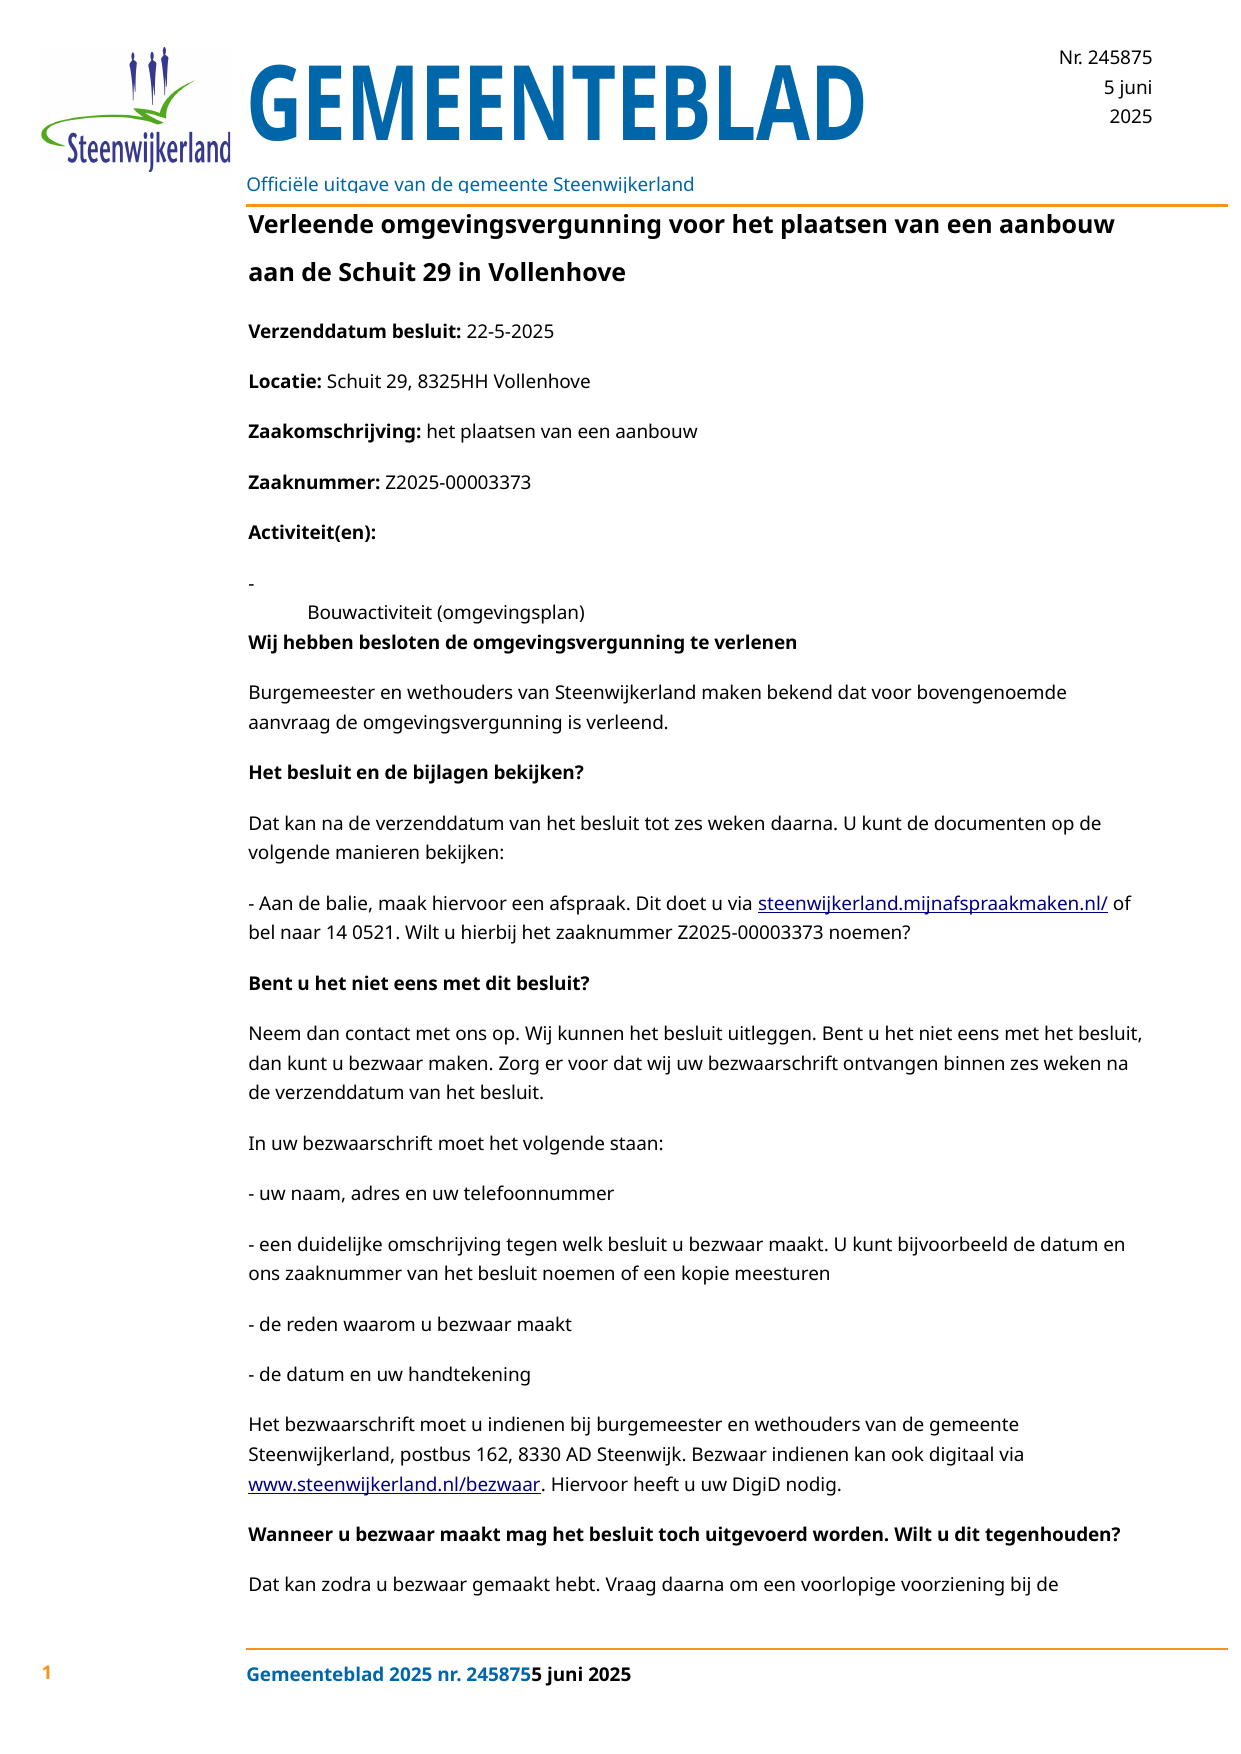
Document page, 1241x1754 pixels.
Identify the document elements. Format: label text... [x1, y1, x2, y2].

text Wij hebben besloten de omgevingsvergunning te verlenen [248, 629, 1152, 655]
text Activiteit(en): [248, 519, 1152, 545]
text Verzenddatum besluit: 22-5-2025 [248, 318, 1152, 344]
text Zaaknummer: Z2025-00003373 [248, 469, 1152, 495]
text - een duidelijke omschrijving tegen welk besluit u bezwaar maakt. U kunt bijvoorbeeld de datum en ons zaaknummer van het besluit noemen of een kopie meesturen [248, 1231, 1152, 1286]
text Burgemeester en wethouders van Steenwijkerland maken bekend dat voor bovengenoemde aanvraag de omgevingsvergunning is verleend. [248, 679, 1152, 735]
text - Aan de balie, maak hiervoor een afspraak. Dit doet u via steenwijkerland.mijnafspraakmaken.nl/ of bel naar 14 0521. Wilt u hierbij het zaaknummer Z2025-00003373 noemen? [248, 890, 1152, 945]
text Neem dan contact met ons op. Wij kunnen het besluit uitleggen. Bent u het niet eens met het besluit, dan kunt u bezwaar maken. Zorg er voor dat wij uw bezwaarschrift ontvangen binnen zes weken na de verzenddatum van het besluit. [248, 1020, 1152, 1105]
list Bouwactiviteit (omgevingsplan) [248, 599, 1152, 625]
text Dat kan zodra u bezwaar gemaakt hebt. Vraag daarna om een voorlopige voorziening bij de [248, 1572, 1152, 1597]
text - de reden waarom u bezwaar maakt [248, 1311, 1152, 1337]
picture [41, 47, 231, 172]
text - uw naam, adres en uw telefoonnummer [248, 1180, 1152, 1206]
text Bent u het niet eens met dit besluit? [248, 970, 1152, 996]
text Wanneer u bezwaar maakt mag het besluit toch uitgevoerd worden. Wilt u dit tegenhouden? [248, 1521, 1152, 1547]
text Dat kan na de verzenddatum van het besluit tot zes weken daarna. U kunt de documenten op de volgende manieren bekijken: [248, 810, 1152, 865]
text Het bezwaarschrift moet u indienen bij burgemeester en wethouders van de gemeente Steenwijkerland, postbus 162, 8330 AD Steenwijk. Bezwaar indienen kan ook digitaal via www.steenwijkerland.nl/bezwaar. Hiervoor heeft u uw DigiD nodig. [248, 1412, 1152, 1497]
text Verleende omgevingsvergunning voor het plaatsen van een aanbouw aan de Schuit 29 in Vollenhove [248, 207, 1152, 288]
text Locatie: Schuit 29, 8325HH Vollenhove [248, 368, 1152, 394]
text Het besluit en de bijlagen bekijken? [248, 759, 1152, 785]
text - de datum en uw handtekening [248, 1361, 1152, 1387]
text In uw bezwaarschrift moet het volgende staan: [248, 1130, 1152, 1156]
text Zaakomschrijving: het plaatsen van een aanbouw [248, 419, 1152, 444]
